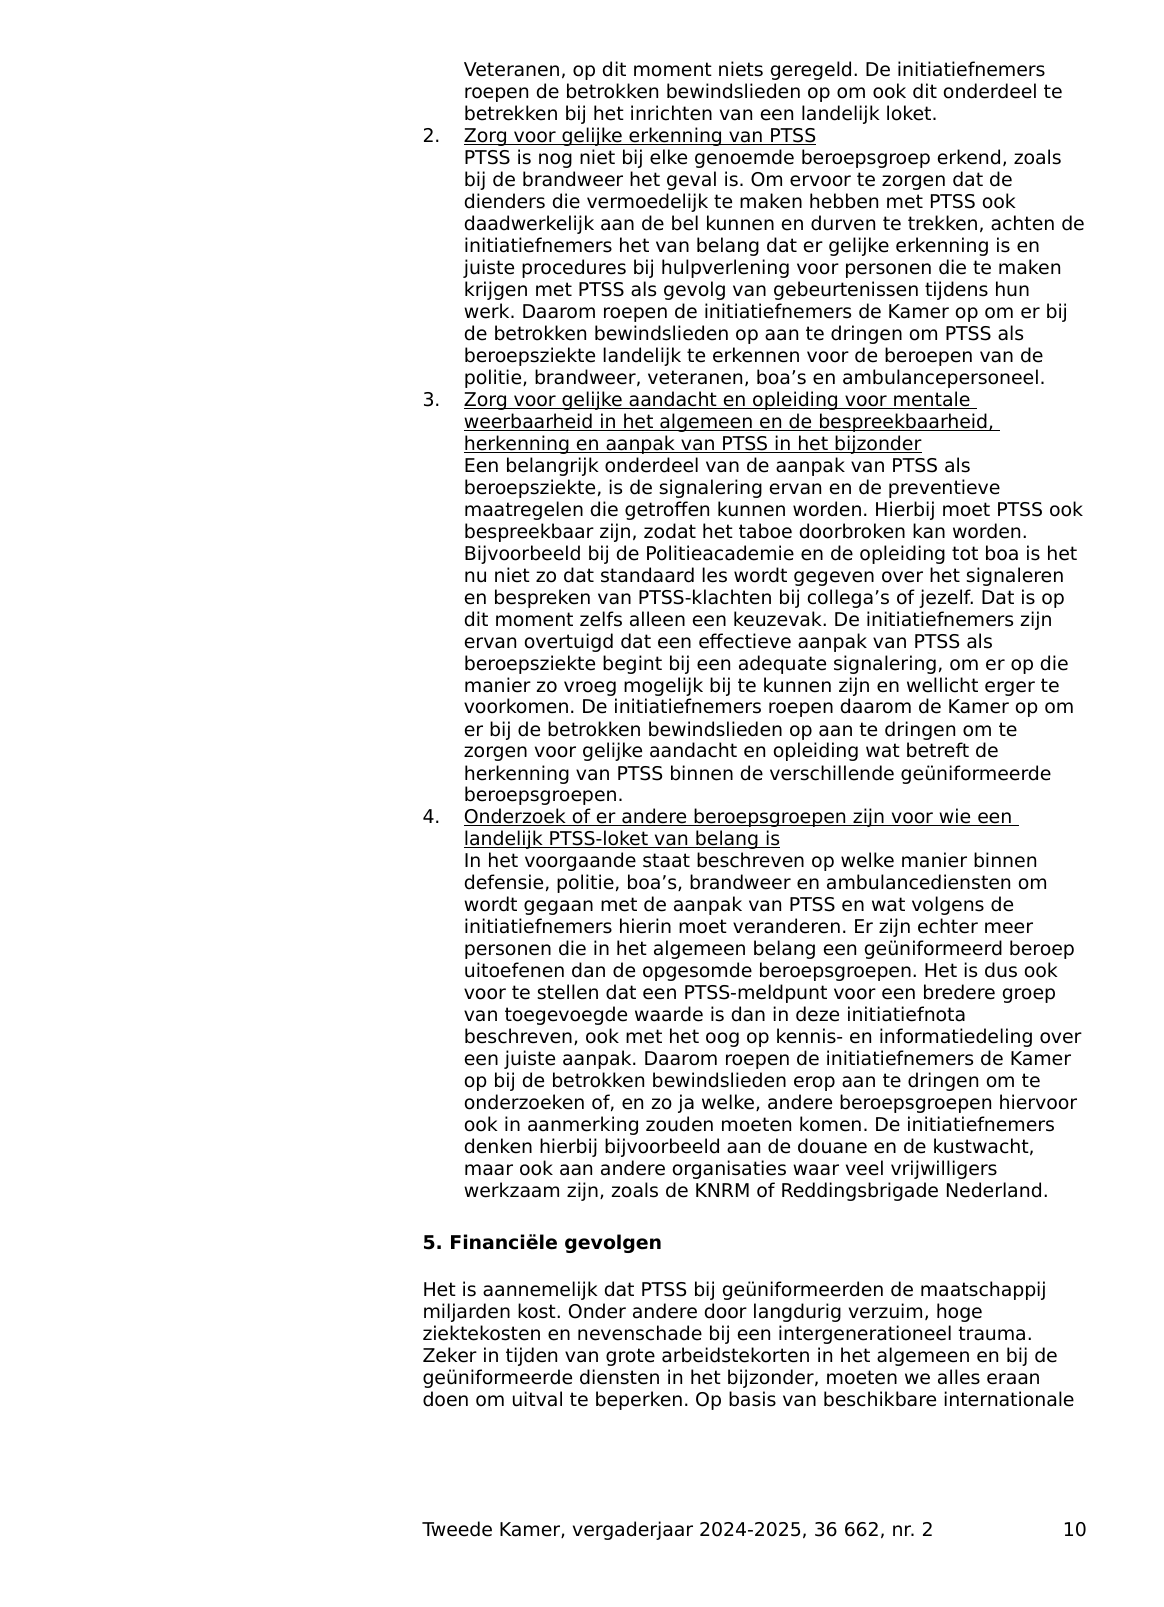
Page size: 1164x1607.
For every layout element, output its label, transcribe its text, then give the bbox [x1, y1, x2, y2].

text 4. Onderzoek of er andere beroepsgroepen zijn voor wie een landelijk PTSS-loket van belang is [422, 806, 1087, 850]
text Veteranen, op dit moment niets geregeld. De initiatiefnemers roepen de betrokken bewindslieden op om ook dit onderdeel te betrekken bij het inrichten van een landelijk loket. [464, 59, 1087, 125]
text In het voorgaande staat beschreven op welke manier binnen defensie, politie, boa’s, brandweer en ambulancediensten om wordt gegaan met de aanpak van PTSS en wat volgens de initiatiefnemers hierin moet veranderen. Er zijn echter meer personen die in het algemeen belang een geüniformeerd beroep uitoefenen dan de opgesomde beroepsgroepen. Het is dus ook voor te stellen dat een PTSS-meldpunt voor een bredere groep van toegevoegde waarde is dan in deze initiatiefnota beschreven, ook met het oog op kennis- en informatiedeling over een juiste aanpak. Daarom roepen de initiatiefnemers de Kamer op bij de betrokken bewindslieden erop aan te dringen om te onderzoeken of, en zo ja welke, andere beroepsgroepen hiervoor ook in aanmerking zouden moeten komen. De initiatiefnemers denken hierbij bijvoorbeeld aan de douane en de kustwacht, maar ook aan andere organisaties waar veel vrijwilligers werkzaam zijn, zoals de KNRM of Reddingsbrigade Nederland. [464, 850, 1087, 1202]
text PTSS is nog niet bij elke genoemde beroepsgroep erkend, zoals bij de brandweer het geval is. Om ervoor te zorgen dat de dienders die vermoedelijk te maken hebben met PTSS ook daadwerkelijk aan de bel kunnen en durven te trekken, achten de initiatiefnemers het van belang dat er gelijke erkenning is en juiste procedures bij hulpverlening voor personen die te maken krijgen met PTSS als gevolg van gebeurtenissen tijdens hun werk. Daarom roepen de initiatiefnemers de Kamer op om er bij de betrokken bewindslieden op aan te dringen om PTSS als beroepsziekte landelijk te erkennen voor de beroepen van de politie, brandweer, veteranen, boa’s en ambulancepersoneel. [464, 147, 1087, 389]
text 3. Zorg voor gelijke aandacht en opleiding voor mentale weerbaarheid in het algemeen en de bespreekbaarheid, herkenning en aanpak van PTSS in het bijzonder [422, 389, 1087, 455]
text 2. Zorg voor gelijke erkenning van PTSS [422, 125, 1087, 147]
subtitle 5. Financiële gevolgen [422, 1232, 1087, 1254]
text Een belangrijk onderdeel van de aanpak van PTSS als beroepsziekte, is de signalering ervan en de preventieve maatregelen die getroffen kunnen worden. Hierbij moet PTSS ook bespreekbaar zijn, zodat het taboe doorbroken kan worden. Bijvoorbeeld bij de Politieacademie en de opleiding tot boa is het nu niet zo dat standaard les wordt gegeven over het signaleren en bespreken van PTSS-klachten bij collega’s of jezelf. Dat is op dit moment zelfs alleen een keuzevak. De initiatiefnemers zijn ervan overtuigd dat een effectieve aanpak van PTSS als beroepsziekte begint bij een adequate signalering, om er op die manier zo vroeg mogelijk bij te kunnen zijn en wellicht erger te voorkomen. De initiatiefnemers roepen daarom de Kamer op om er bij de betrokken bewindslieden op aan te dringen om te zorgen voor gelijke aandacht en opleiding wat betreft de herkenning van PTSS binnen de verschillende geüniformeerde beroepsgroepen. [464, 455, 1087, 806]
text Het is aannemelijk dat PTSS bij geüniformeerden de maatschappij miljarden kost. Onder andere door langdurig verzuim, hoge ziektekosten en nevenschade bij een intergenerationeel trauma. Zeker in tijden van grote arbeidstekorten in het algemeen en bij de geüniformeerde diensten in het bijzonder, moeten we alles eraan doen om uitval te beperken. Op basis van beschikbare internationale [422, 1279, 1087, 1411]
